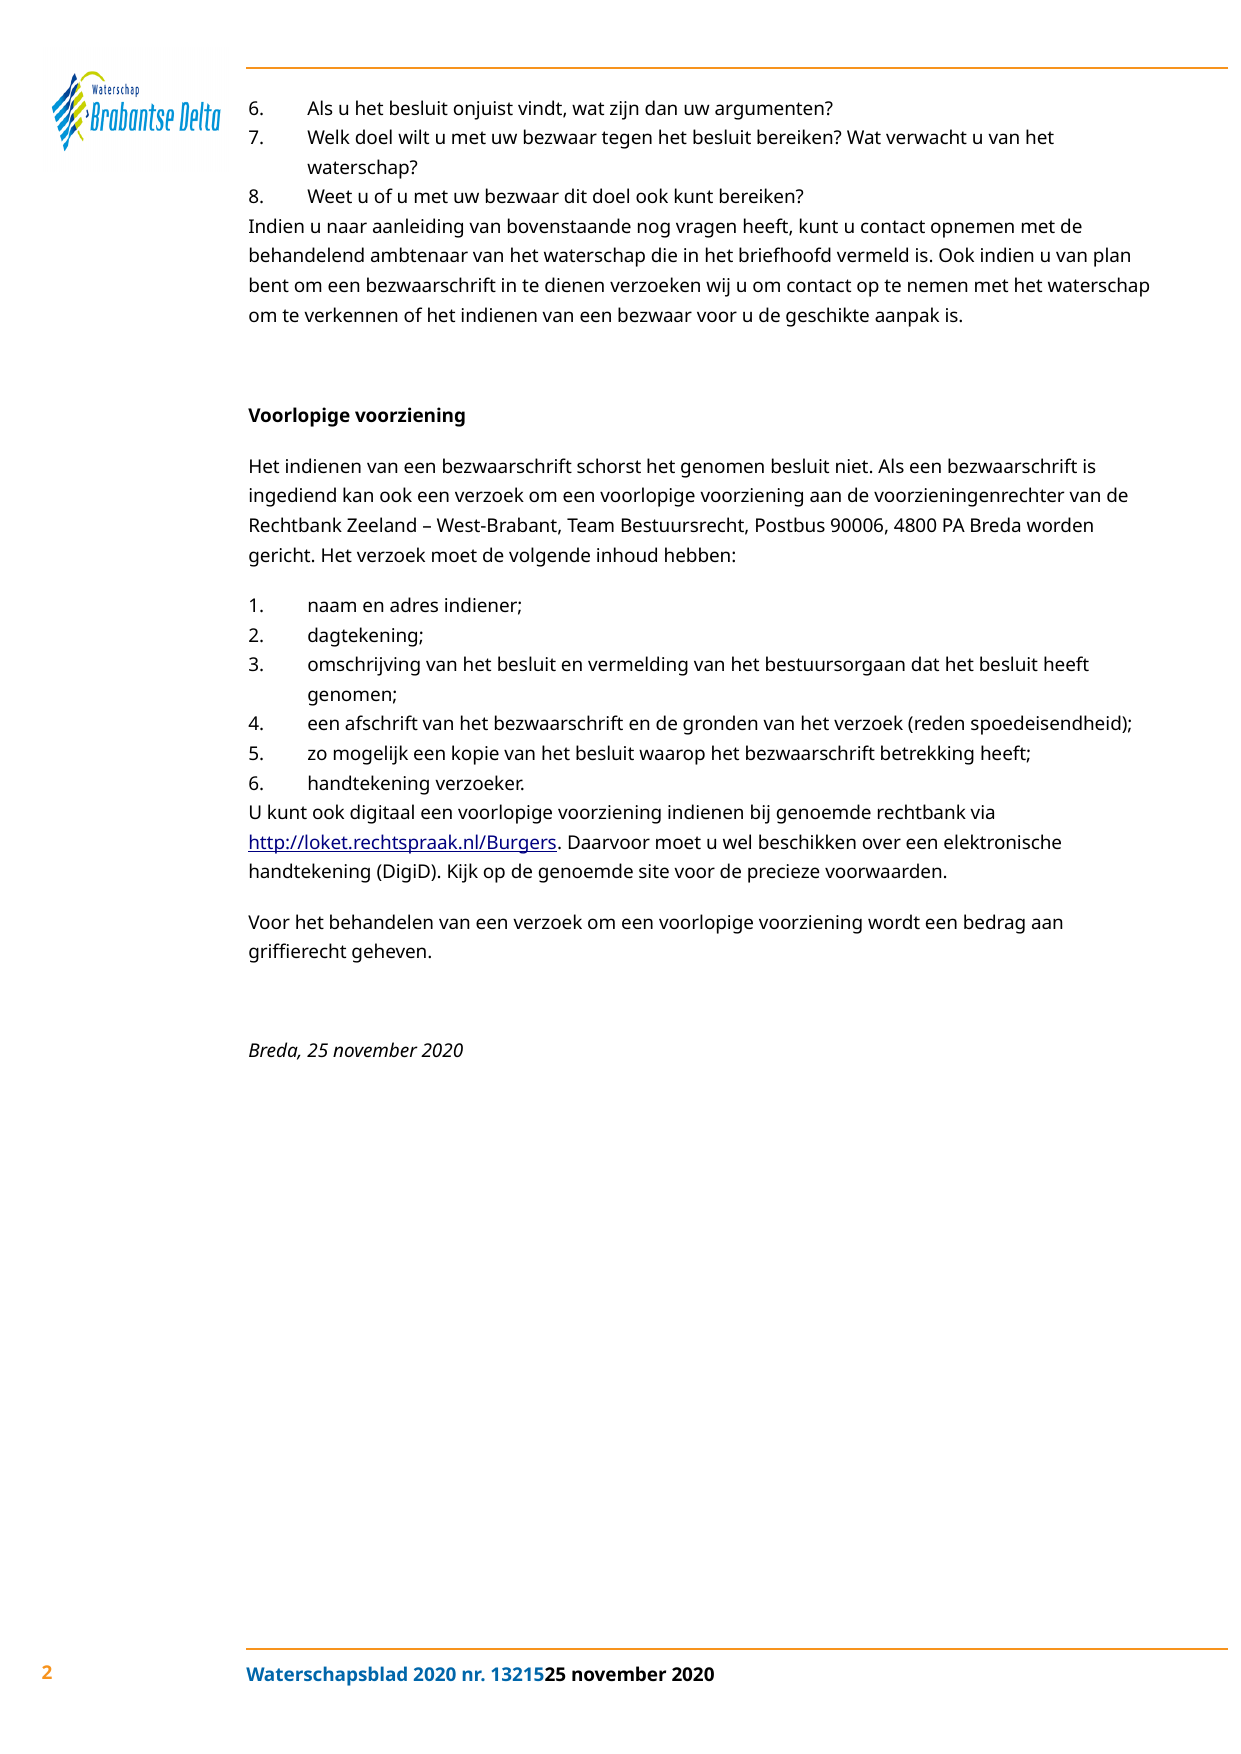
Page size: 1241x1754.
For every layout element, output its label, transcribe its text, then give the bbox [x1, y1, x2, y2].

list een afschrift van het bezwaarschrift en de gronden van het verzoek (reden spoedeisendheid); [248, 711, 1152, 736]
list omschrijving van het besluit en vermelding van het bestuursorgaan dat het besluit heeft genomen; [248, 651, 1152, 707]
list Als u het besluit onjuist vindt, wat zijn dan uw argumenten? [248, 95, 1152, 121]
text Breda, 25 november 2020 [248, 1037, 1152, 1062]
text Voor het behandelen van een verzoek om een voorlopige voorziening wordt een bedrag aan griffierecht geheven. [248, 909, 1152, 964]
text Indien u naar aanleiding van bovenstaande nog vragen heeft, kunt u contact opnemen met de behandelend ambtenaar van het waterschap die in het briefhoofd vermeld is. Ook indien u van plan bent om een bezwaarschrift in te dienen verzoeken wij u om contact op te nemen met het waterschap om te verkennen of het indienen van een bezwaar voor u de geschikte aanpak is. [248, 213, 1152, 328]
text Voorlopige voorziening [248, 403, 1152, 428]
list handtekening verzoeker. [248, 770, 1152, 796]
list Weet u of u met uw bezwaar dit doel ook kunt bereiken? [248, 183, 1152, 209]
list naam en adres indiener; [248, 592, 1152, 618]
list Welk doel wilt u met uw bezwaar tegen het besluit bereiken? Wat verwacht u van het waterschap? [248, 124, 1152, 180]
list zo mogelijk een kopie van het besluit waarop het bezwaarschrift betrekking heeft; [248, 740, 1152, 766]
text U kunt ook digitaal een voorlopige voorziening indienen bij genoemde rechtbank via http://loket.rechtspraak.nl/Burgers. Daarvoor moet u wel beschikken over een elektronische handtekening (DigiD). Kijk op de genoemde site voor de precieze voorwaarden. [248, 799, 1152, 884]
list dagtekening; [248, 622, 1152, 648]
picture [41, 47, 231, 172]
text Het indienen van een bezwaarschrift schorst het genomen besluit niet. Als een bezwaarschrift is ingediend kan ook een verzoek om een voorlopige voorziening aan de voorzieningenrechter van de Rechtbank Zeeland – West-Brabant, Team Bestuursrecht, Postbus 90006, 4800 PA Breda worden gericht. Het verzoek moet de volgende inhoud hebben: [248, 453, 1152, 568]
